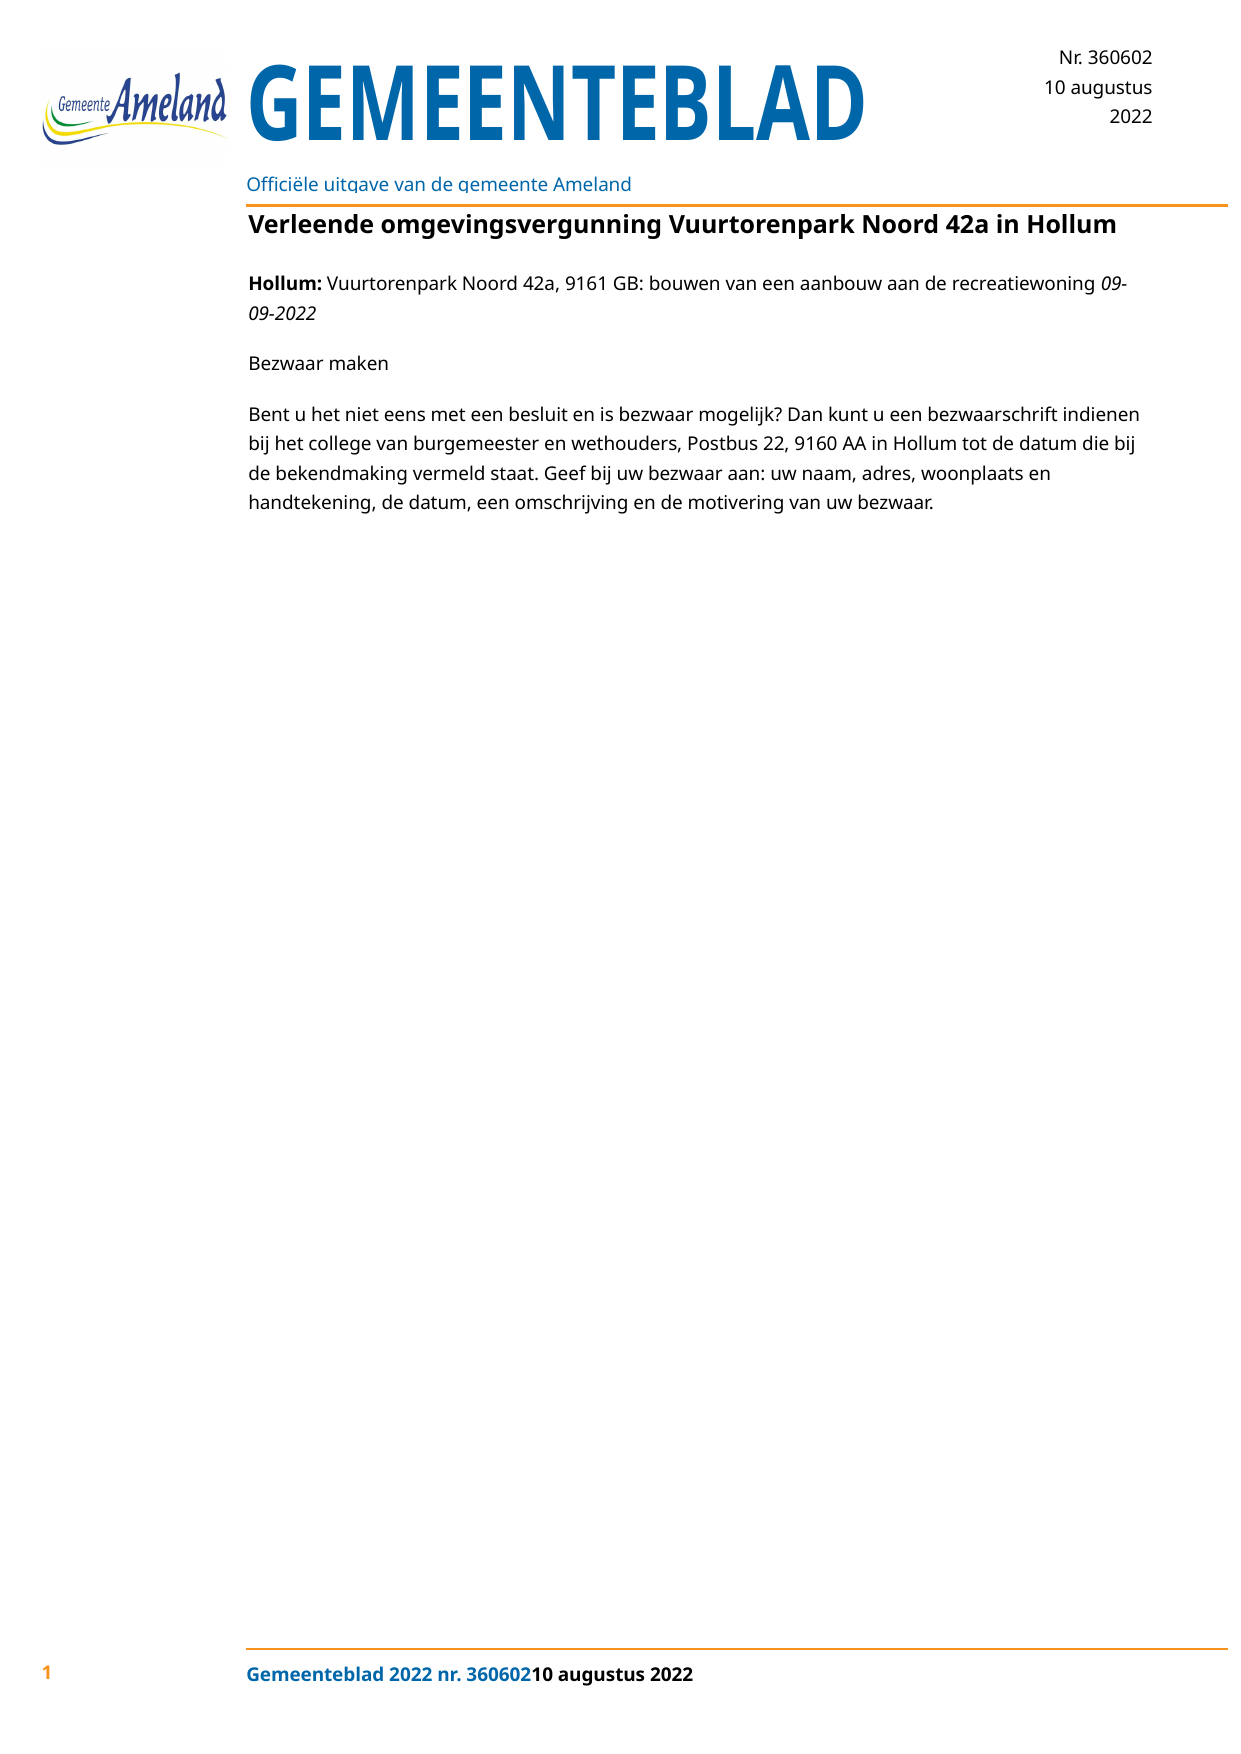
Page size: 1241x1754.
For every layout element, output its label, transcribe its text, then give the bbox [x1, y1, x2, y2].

picture [41, 47, 231, 172]
text Verleende omgevingsvergunning Vuurtorenpark Noord 42a in Hollum [248, 207, 1152, 241]
text Bezwaar maken [248, 350, 1152, 376]
text Hollum: Vuurtorenpark Noord 42a, 9161 GB: bouwen van een aanbouw aan de recreatiewoning 09-09-2022 [248, 270, 1152, 326]
text Bent u het niet eens met een besluit en is bezwaar mogelijk? Dan kunt u een bezwaarschrift indienen bij het college van burgemeester en wethouders, Postbus 22, 9160 AA in Hollum tot de datum die bij de bekendmaking vermeld staat. Geef bij uw bezwaar aan: uw naam, adres, woonplaats en handtekening, de datum, een omschrijving en de motivering van uw bezwaar. [248, 401, 1152, 515]
